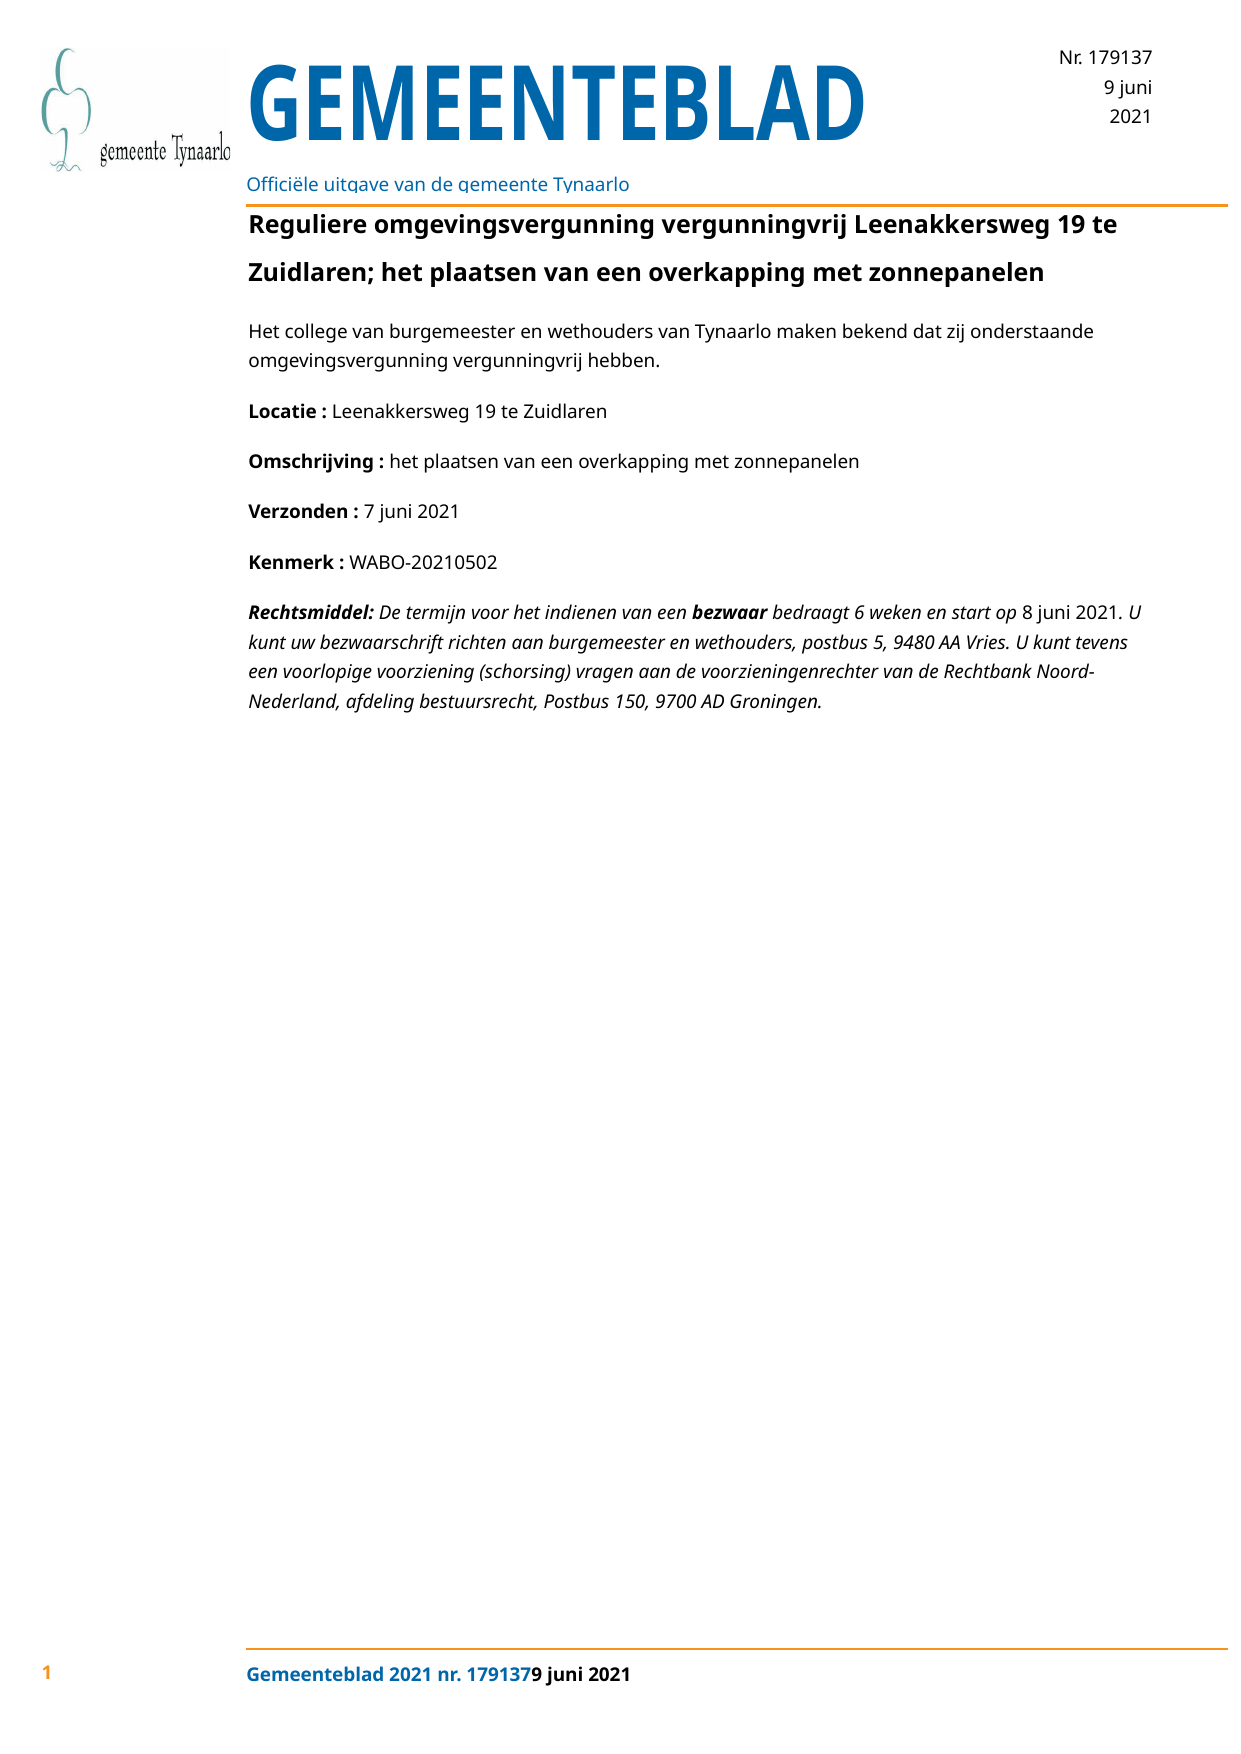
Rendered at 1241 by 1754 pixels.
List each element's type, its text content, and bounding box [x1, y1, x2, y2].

text Kenmerk : WABO-20210502 [248, 549, 1152, 575]
text Het college van burgemeester en wethouders van Tynaarlo maken bekend dat zij onderstaande omgevingsvergunning vergunningvrij hebben. [248, 318, 1152, 373]
text Verzonden : 7 juni 2021 [248, 499, 1152, 524]
text Omschrijving : het plaatsen van een overkapping met zonnepanelen [248, 448, 1152, 474]
picture [41, 47, 231, 172]
text Locatie : Leenakkersweg 19 te Zuidlaren [248, 398, 1152, 424]
text Rechtsmiddel: De termijn voor het indienen van een bezwaar bedraagt 6 weken en start op 8 juni 2021. U kunt uw bezwaarschrift richten aan burgemeester en wethouders, postbus 5, 9480 AA Vries. U kunt tevens een voorlopige voorziening (schorsing) vragen aan de voorzieningenrechter van de Rechtbank Noord-Nederland, afdeling bestuursrecht, Postbus 150, 9700 AD Groningen. [248, 599, 1152, 714]
text Reguliere omgevingsvergunning vergunningvrij Leenakkersweg 19 te Zuidlaren; het plaatsen van een overkapping met zonnepanelen [248, 207, 1152, 288]
